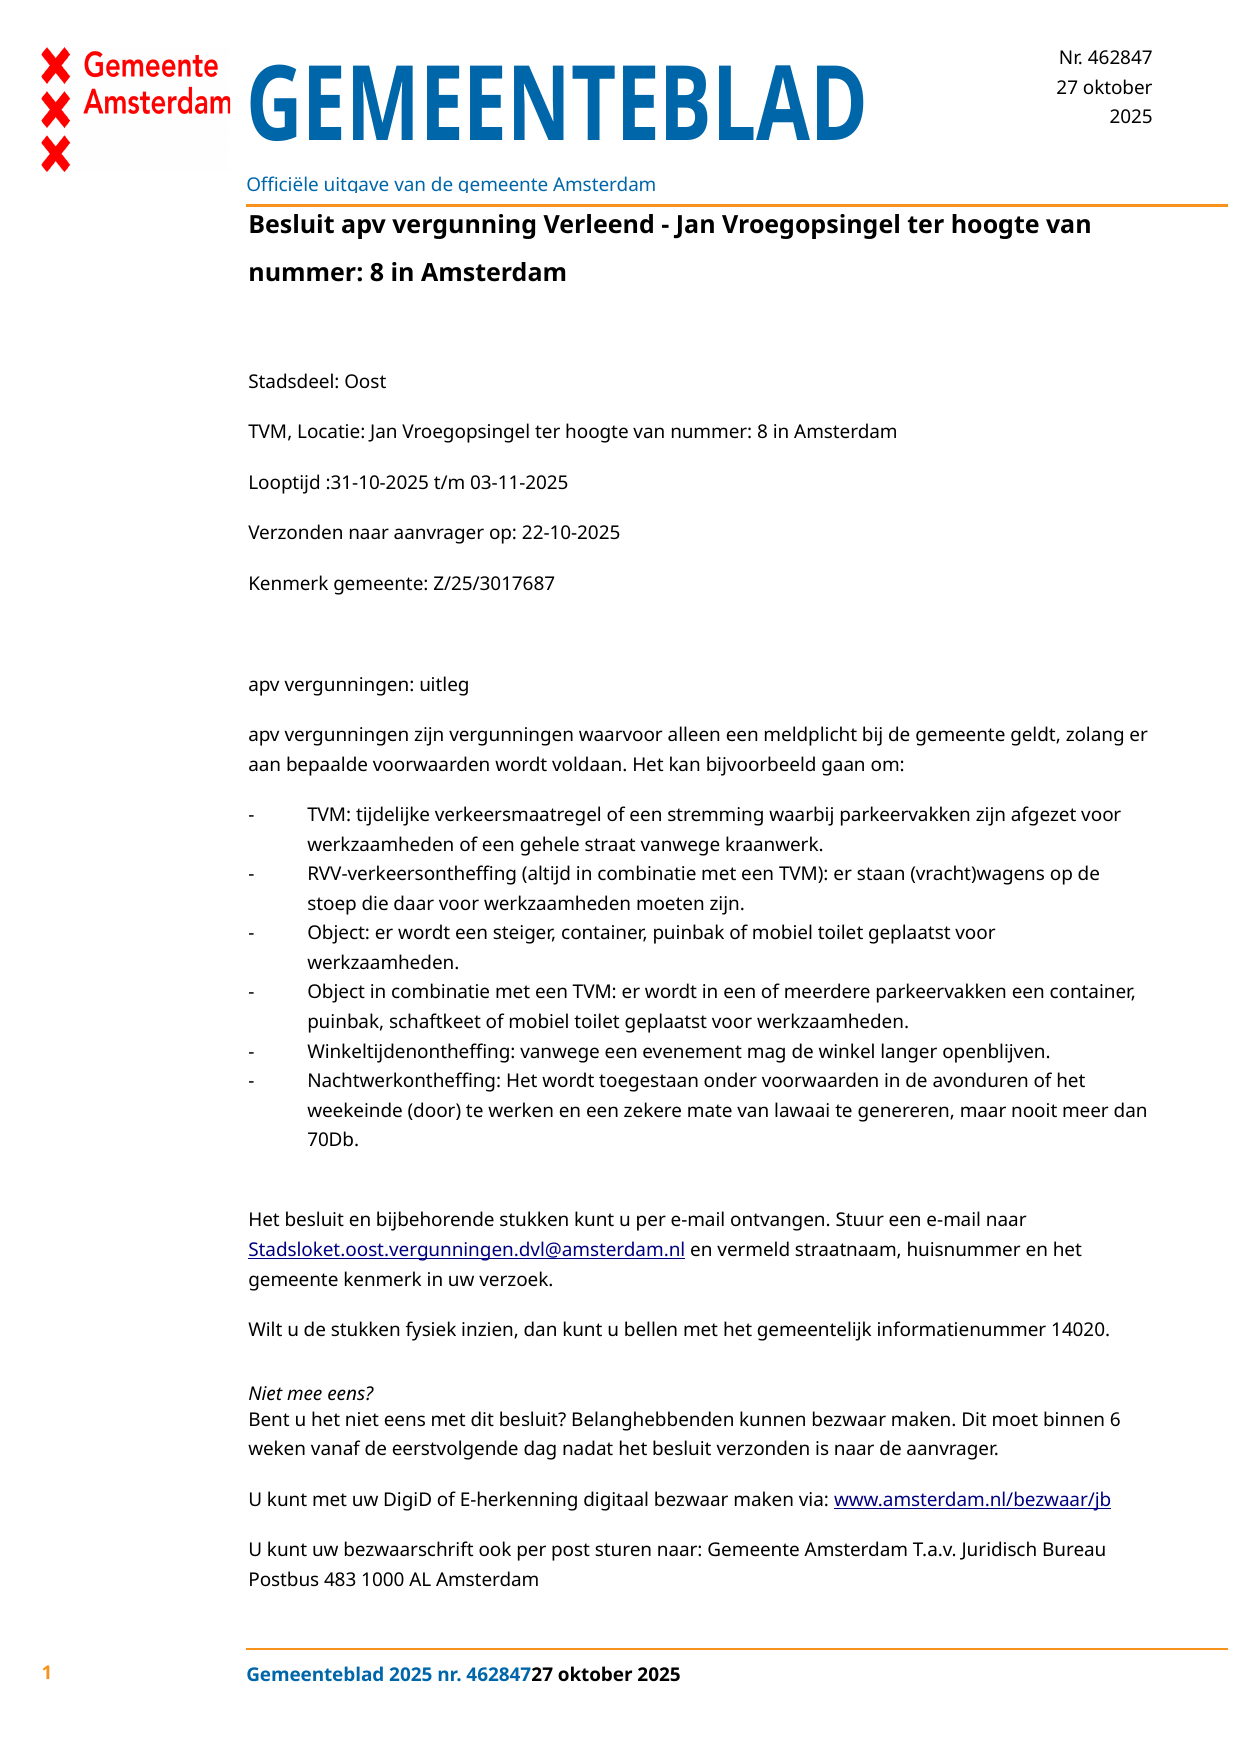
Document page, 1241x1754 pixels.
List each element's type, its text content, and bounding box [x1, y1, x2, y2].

text Besluit apv vergunning Verleend - Jan Vroegopsingel ter hoogte van nummer: 8 in Amsterdam [248, 207, 1152, 288]
text U kunt met uw DigiD of E-herkenning digitaal bezwaar maken via: www.amsterdam.nl/bezwaar/jb [248, 1486, 1152, 1512]
list TVM: tijdelijke verkeersmaatregel of een stremming waarbij parkeervakken zijn afgezet voor werkzaamheden of een gehele straat vanwege kraanwerk. [248, 801, 1152, 857]
text Wilt u de stukken fysiek inzien, dan kunt u bellen met het gemeentelijk informatienummer 14020. [248, 1316, 1152, 1342]
text Looptijd :31-10-2025 t/m 03-11-2025 [248, 469, 1152, 495]
text U kunt uw bezwaarschrift ook per post sturen naar: Gemeente Amsterdam T.a.v. Juridisch Bureau Postbus 483 1000 AL Amsterdam [248, 1536, 1152, 1592]
list RVV-verkeersontheffing (altijd in combinatie met een TVM): er staan (vracht)wagens op de stoep die daar voor werkzaamheden moeten zijn. [248, 860, 1152, 916]
picture [41, 47, 231, 172]
list Object: er wordt een steiger, container, puinbak of mobiel toilet geplaatst voor werkzaamheden. [248, 919, 1152, 975]
text Bent u het niet eens met dit besluit? Belanghebbenden kunnen bezwaar maken. Dit moet binnen 6 weken vanaf de eerstvolgende dag nadat het besluit verzonden is naar de aanvrager. [248, 1406, 1152, 1461]
text TVM, Locatie: Jan Vroegopsingel ter hoogte van nummer: 8 in Amsterdam [248, 419, 1152, 444]
text Verzonden naar aanvrager op: 22-10-2025 [248, 519, 1152, 545]
text Stadsdeel: Oost [248, 368, 1152, 394]
text apv vergunningen: uitleg [248, 671, 1152, 697]
text Kenmerk gemeente: Z/25/3017687 [248, 570, 1152, 596]
list Object in combinatie met een TVM: er wordt in een of meerdere parkeervakken een container, puinbak, schaftkeet of mobiel toilet geplaatst voor werkzaamheden. [248, 979, 1152, 1034]
text Het besluit en bijbehorende stukken kunt u per e-mail ontvangen. Stuur een e-mail naar Stadsloket.oost.vergunningen.dvl@amsterdam.nl en vermeld straatnaam, huisnummer en het gemeente kenmerk in uw verzoek. [248, 1207, 1152, 1292]
text Niet mee eens? [248, 1380, 1152, 1406]
list Nachtwerkontheffing: Het wordt toegestaan onder voorwaarden in de avonduren of het weekeinde (door) te werken en een zekere mate van lawaai te genereren, maar nooit meer dan 70Db. [248, 1067, 1152, 1152]
list Winkeltijdenontheffing: vanwege een evenement mag de winkel langer openblijven. [248, 1038, 1152, 1064]
text apv vergunningen zijn vergunningen waarvoor alleen een meldplicht bij de gemeente geldt, zolang er aan bepaalde voorwaarden wordt voldaan. Het kan bijvoorbeeld gaan om: [248, 721, 1152, 777]
